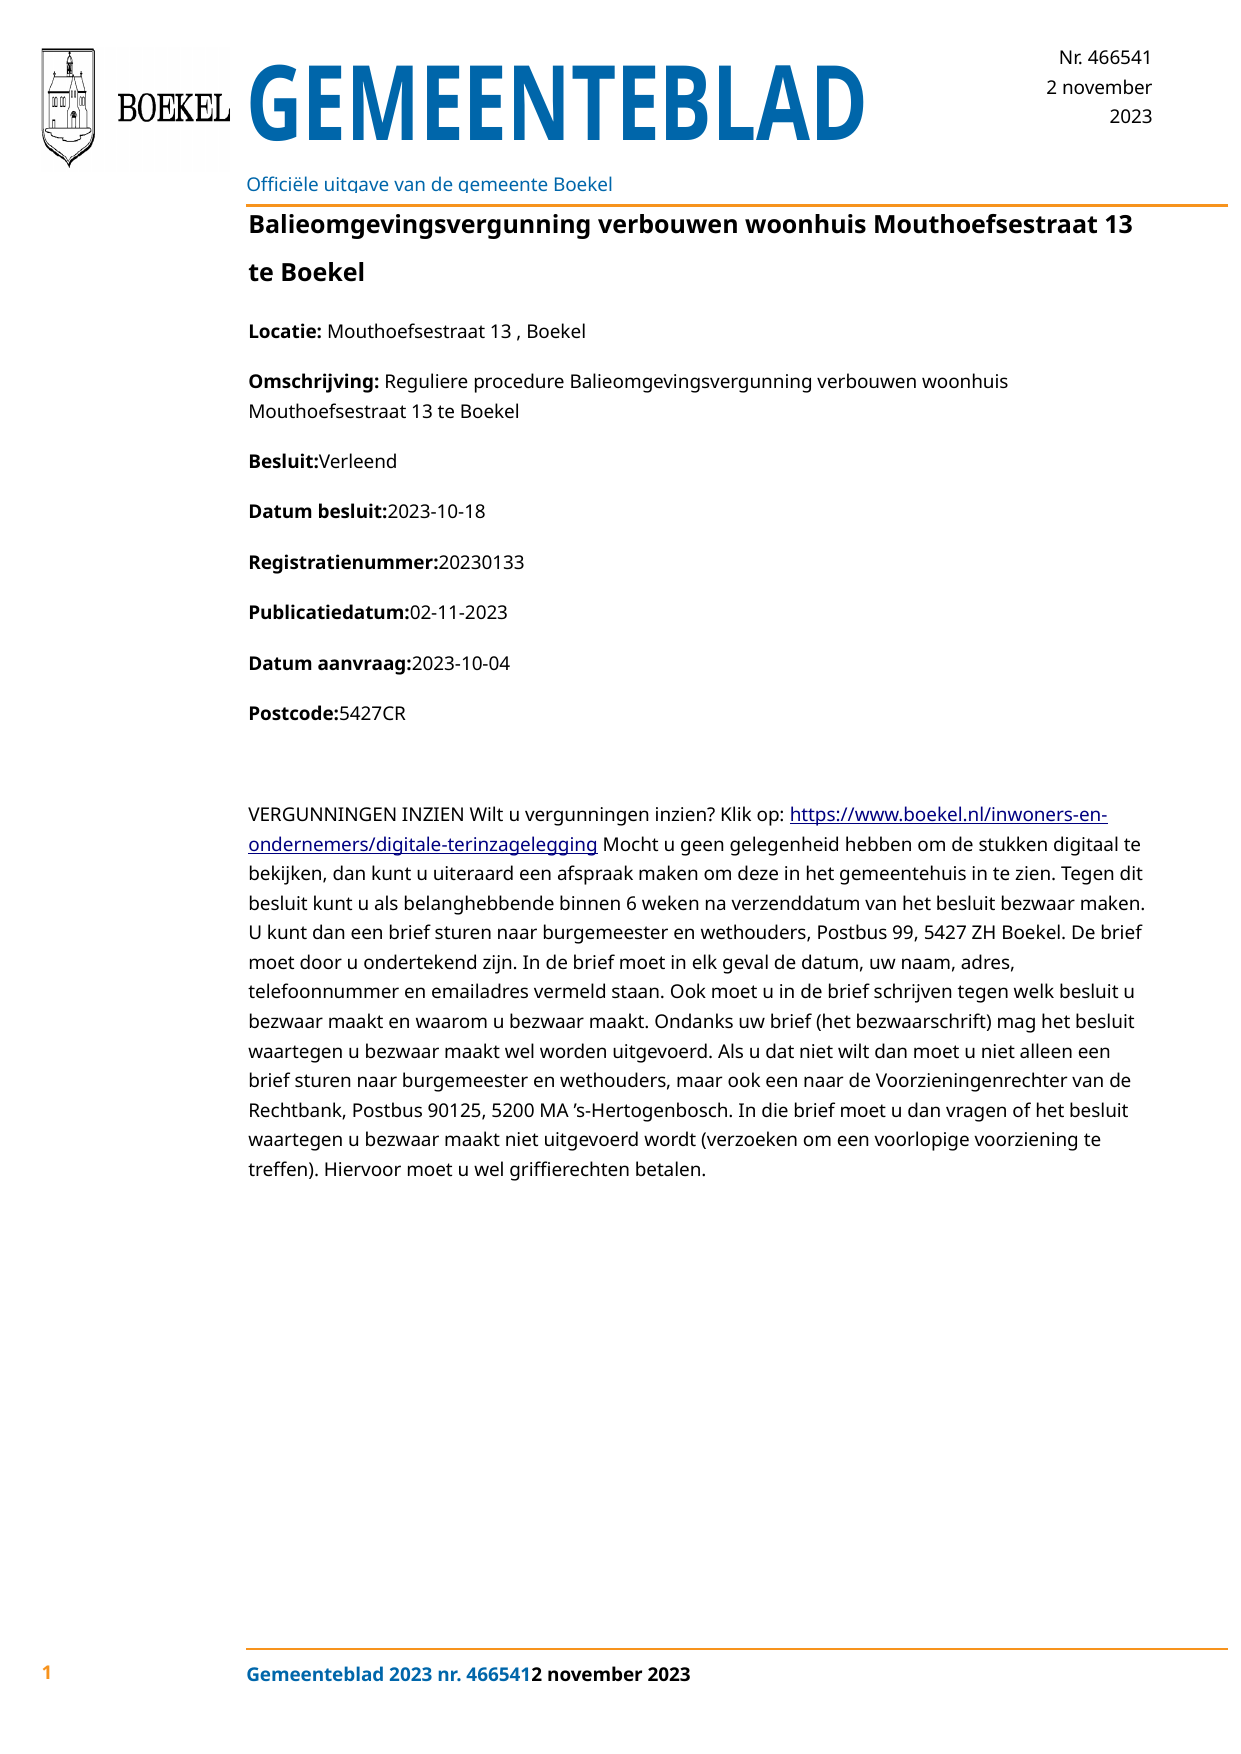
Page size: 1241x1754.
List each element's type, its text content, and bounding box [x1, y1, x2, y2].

text Datum aanvraag:2023-10-04 [248, 650, 1152, 676]
text Locatie: Mouthoefsestraat 13 , Boekel [248, 318, 1152, 344]
text Registratienummer:20230133 [248, 549, 1152, 575]
picture [41, 47, 231, 172]
text Publicatiedatum:02-11-2023 [248, 599, 1152, 625]
text VERGUNNINGEN INZIEN Wilt u vergunningen inzien? Klik op: https://www.boekel.nl/inwoners-en-ondernemers/digitale-terinzagelegging Mocht u geen gelegenheid hebben om de stukken digitaal te bekijken, dan kunt u uiteraard een afspraak maken om deze in het gemeentehuis in te zien. Tegen dit besluit kunt u als belanghebbende binnen 6 weken na verzenddatum van het besluit bezwaar maken. U kunt dan een brief sturen naar burgemeester en wethouders, Postbus 99, 5427 ZH Boekel. De brief moet door u ondertekend zijn. In de brief moet in elk geval de datum, uw naam, adres, telefoonnummer en emailadres vermeld staan. Ook moet u in de brief schrijven tegen welk besluit u bezwaar maakt en waarom u bezwaar maakt. Ondanks uw brief (het bezwaarschrift) mag het besluit waartegen u bezwaar maakt wel worden uitgevoerd. Als u dat niet wilt dan moet u niet alleen een brief sturen naar burgemeester en wethouders, maar ook een naar de Voorzieningenrechter van de Rechtbank, Postbus 90125, 5200 MA ’s-Hertogenbosch. In die brief moet u dan vragen of het besluit waartegen u bezwaar maakt niet uitgevoerd wordt (verzoeken om een voorlopige voorziening te treffen). Hiervoor moet u wel griffierechten betalen. [248, 801, 1152, 1182]
text Postcode:5427CR [248, 700, 1152, 726]
text Besluit:Verleend [248, 448, 1152, 474]
text Datum besluit:2023-10-18 [248, 499, 1152, 524]
text Balieomgevingsvergunning verbouwen woonhuis Mouthoefsestraat 13 te Boekel [248, 207, 1152, 288]
text Omschrijving: Reguliere procedure Balieomgevingsvergunning verbouwen woonhuis Mouthoefsestraat 13 te Boekel [248, 368, 1152, 424]
